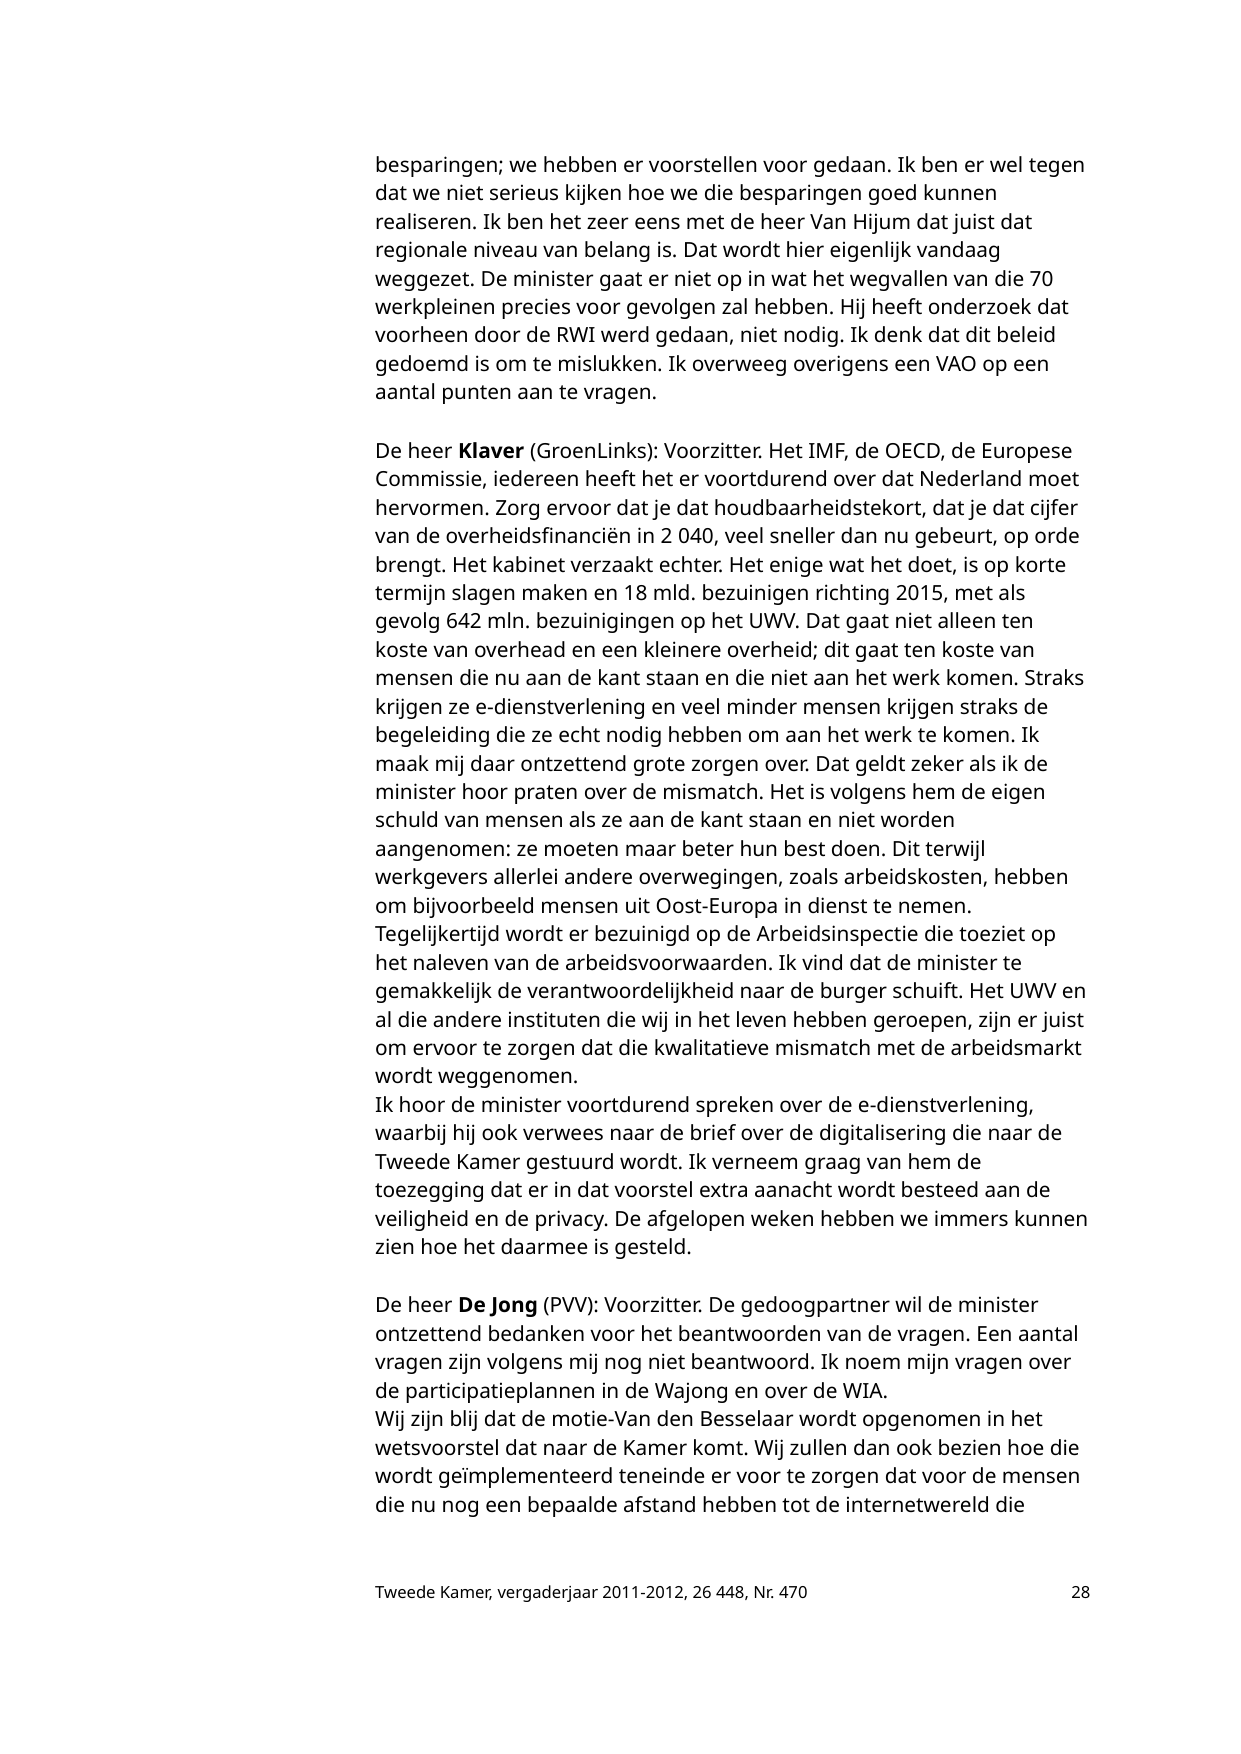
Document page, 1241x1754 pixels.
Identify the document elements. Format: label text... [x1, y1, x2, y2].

text besparingen; we hebben er voorstellen voor gedaan. Ik ben er wel tegen dat we niet serieus kijken hoe we die besparingen goed kunnen realiseren. Ik ben het zeer eens met de heer Van Hijum dat juist dat regionale niveau van belang is. Dat wordt hier eigenlijk vandaag weggezet. De minister gaat er niet op in wat het wegvallen van die 70 werkpleinen precies voor gevolgen zal hebben. Hij heeft onderzoek dat voorheen door de RWI werd gedaan, niet nodig. Ik denk dat dit beleid gedoemd is om te mislukken. Ik overweeg overigens een VAO op een aantal punten aan te vragen. [375, 150, 1090, 406]
text Wij zijn blij dat de motie-Van den Besselaar wordt opgenomen in het wetsvoorstel dat naar de Kamer komt. Wij zullen dan ook bezien hoe die wordt geïmplementeerd teneinde er voor te zorgen dat voor de mensen die nu nog een bepaalde afstand hebben tot de internetwereld die [375, 1404, 1090, 1518]
text De heer De Jong (PVV): Voorzitter. De gedoogpartner wil de minister ontzettend bedanken voor het beantwoorden van de vragen. Een aantal vragen zijn volgens mij nog niet beantwoord. Ik noem mijn vragen over de participatieplannen in de Wajong en over de WIA. [375, 1291, 1090, 1404]
text De heer Klaver (GroenLinks): Voorzitter. Het IMF, de OECD, de Europese Commissie, iedereen heeft het er voortdurend over dat Nederland moet hervormen. Zorg ervoor dat je dat houdbaarheidstekort, dat je dat cijfer van de overheidsfinanciën in 2 040, veel sneller dan nu gebeurt, op orde brengt. Het kabinet verzaakt echter. Het enige wat het doet, is op korte termijn slagen maken en 18 mld. bezuinigen richting 2015, met als gevolg 642 mln. bezuinigingen op het UWV. Dat gaat niet alleen ten koste van overhead en een kleinere overheid; dit gaat ten koste van mensen die nu aan de kant staan en die niet aan het werk komen. Straks krijgen ze e-dienstverlening en veel minder mensen krijgen straks de begeleiding die ze echt nodig hebben om aan het werk te komen. Ik maak mij daar ontzettend grote zorgen over. Dat geldt zeker als ik de minister hoor praten over de mismatch. Het is volgens hem de eigen schuld van mensen als ze aan de kant staan en niet worden aangenomen: ze moeten maar beter hun best doen. Dit terwijl werkgevers allerlei andere overwegingen, zoals arbeidskosten, hebben om bijvoorbeeld mensen uit Oost-Europa in dienst te nemen. Tegelijkertijd wordt er bezuinigd op de Arbeidsinspectie die toeziet op het naleven van de arbeidsvoorwaarden. Ik vind dat de minister te gemakkelijk de verantwoordelijkheid naar de burger schuift. Het UWV en al die andere instituten die wij in het leven hebben geroepen, zijn er juist om ervoor te zorgen dat die kwalitatieve mismatch met de arbeidsmarkt wordt weggenomen. [375, 436, 1090, 1090]
text Ik hoor de minister voortdurend spreken over de e-dienstverlening, waarbij hij ook verwees naar de brief over de digitalisering die naar de Tweede Kamer gestuurd wordt. Ik verneem graag van hem de toezegging dat er in dat voorstel extra aanacht wordt besteed aan de veiligheid en de privacy. De afgelopen weken hebben we immers kunnen zien hoe het daarmee is gesteld. [375, 1090, 1090, 1261]
